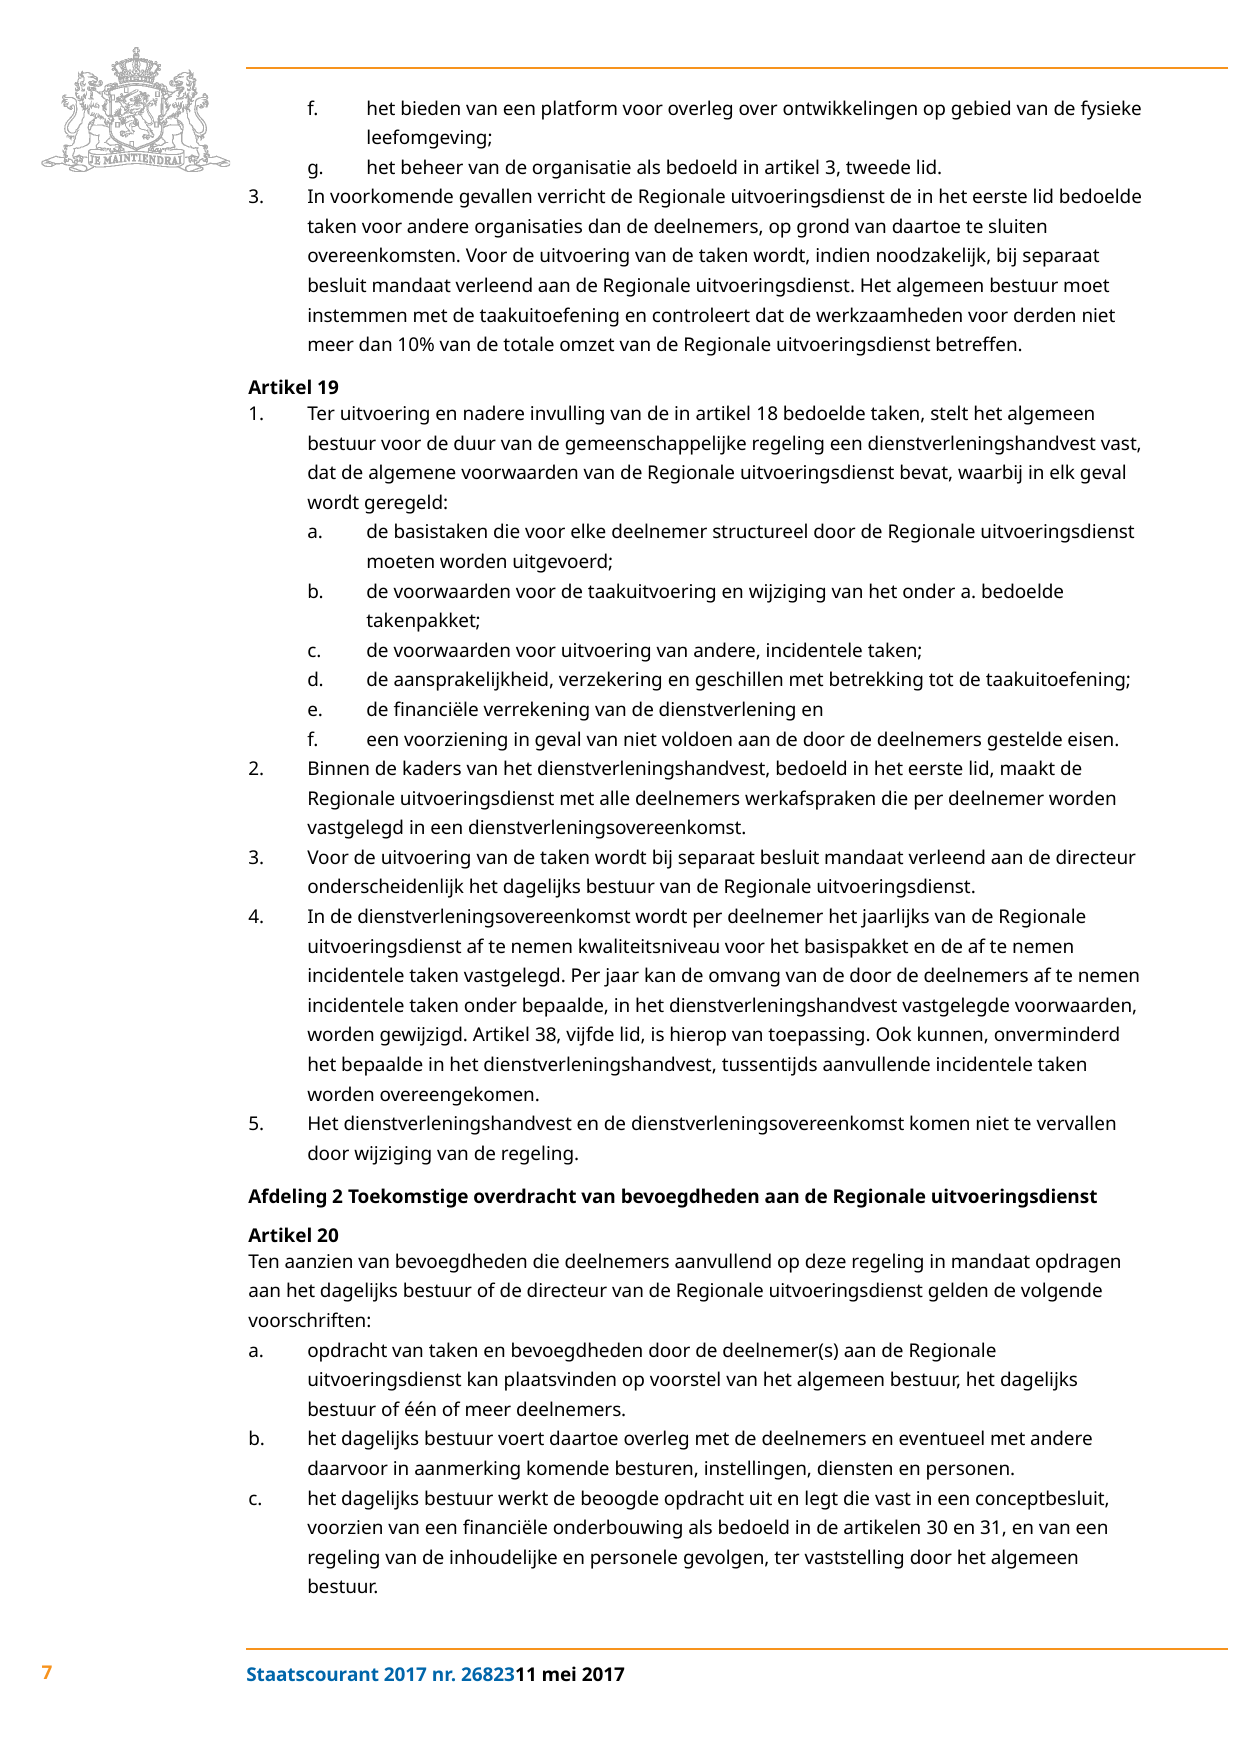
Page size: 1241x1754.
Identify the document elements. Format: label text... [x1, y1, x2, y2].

list Het dienstverleningshandvest en de dienstverleningsovereenkomst komen niet te vervallen door wijziging van de regeling. [248, 1110, 1152, 1166]
picture [41, 47, 231, 172]
list de financiële verrekening van de dienstverlening en [307, 696, 1152, 722]
list Binnen de kaders van het dienstverleningshandvest, bedoeld in het eerste lid, maakt de Regionale uitvoeringsdienst met alle deelnemers werkafspraken die per deelnemer worden vastgelegd in een dienstverleningsovereenkomst. [248, 755, 1152, 840]
text Afdeling 2 Toekomstige overdracht van bevoegdheden aan de Regionale uitvoeringsdienst [248, 1183, 1152, 1209]
list opdracht van taken en bevoegdheden door de deelnemer(s) aan de Regionale uitvoeringsdienst kan plaatsvinden op voorstel van het algemeen bestuur, het dagelijks bestuur of één of meer deelnemers. [248, 1337, 1152, 1422]
text Artikel 20 [248, 1222, 1152, 1248]
list een voorziening in geval van niet voldoen aan de door de deelnemers gestelde eisen. [307, 726, 1152, 751]
list het beheer van de organisatie als bedoeld in artikel 3, tweede lid. [307, 154, 1152, 180]
list Voor de uitvoering van de taken wordt bij separaat besluit mandaat verleend aan de directeur onderscheidenlijk het dagelijks bestuur van de Regionale uitvoeringsdienst. [248, 844, 1152, 899]
list de voorwaarden voor de taakuitvoering en wijziging van het onder a. bedoelde takenpakket; [307, 578, 1152, 633]
list het dagelijks bestuur voert daartoe overleg met de deelnemers en eventueel met andere daarvoor in aanmerking komende besturen, instellingen, diensten en personen. [248, 1426, 1152, 1481]
list het dagelijks bestuur werkt de beoogde opdracht uit en legt die vast in een conceptbesluit, voorzien van een financiële onderbouwing als bedoeld in de artikelen 30 en 31, en van een regeling van de inhoudelijke en personele gevolgen, ter vaststelling door het algemeen bestuur. [248, 1485, 1152, 1599]
list de basistaken die voor elke deelnemer structureel door de Regionale uitvoeringsdienst moeten worden uitgevoerd; [307, 519, 1152, 574]
list de aansprakelijkheid, verzekering en geschillen met betrekking tot de taakuitoefening; [307, 667, 1152, 692]
text Ten aanzien van bevoegdheden die deelnemers aanvullend op deze regeling in mandaat opdragen aan het dagelijks bestuur of de directeur van de Regionale uitvoeringsdienst gelden de volgende voorschriften: [248, 1248, 1152, 1333]
text Artikel 19 [248, 374, 1152, 400]
list Ter uitvoering en nadere invulling van de in artikel 18 bedoelde taken, stelt het algemeen bestuur voor de duur van de gemeenschappelijke regeling een dienstverleningshandvest vast, dat de algemene voorwaarden van de Regionale uitvoeringsdienst bevat, waarbij in elk geval wordt geregeld: [248, 400, 1152, 515]
list In voorkomende gevallen verricht de Regionale uitvoeringsdienst de in het eerste lid bedoelde taken voor andere organisaties dan de deelnemers, op grond van daartoe te sluiten overeenkomsten. Voor de uitvoering van de taken wordt, indien noodzakelijk, bij separaat besluit mandaat verleend aan de Regionale uitvoeringsdienst. Het algemeen bestuur moet instemmen met de taakuitoefening en controleert dat de werkzaamheden voor derden niet meer dan 10% van de totale omzet van de Regionale uitvoeringsdienst betreffen. [248, 183, 1152, 357]
list de voorwaarden voor uitvoering van andere, incidentele taken; [307, 637, 1152, 663]
list het bieden van een platform voor overleg over ontwikkelingen op gebied van de fysieke leefomgeving; [307, 95, 1152, 150]
list In de dienstverleningsovereenkomst wordt per deelnemer het jaarlijks van de Regionale uitvoeringsdienst af te nemen kwaliteitsniveau voor het basispakket en de af te nemen incidentele taken vastgelegd. Per jaar kan de omvang van de door de deelnemers af te nemen incidentele taken onder bepaalde, in het dienstverleningshandvest vastgelegde voorwaarden, worden gewijzigd. Artikel 38, vijfde lid, is hierop van toepassing. Ook kunnen, onverminderd het bepaalde in het dienstverleningshandvest, tussentijds aanvullende incidentele taken worden overeengekomen. [248, 903, 1152, 1106]
